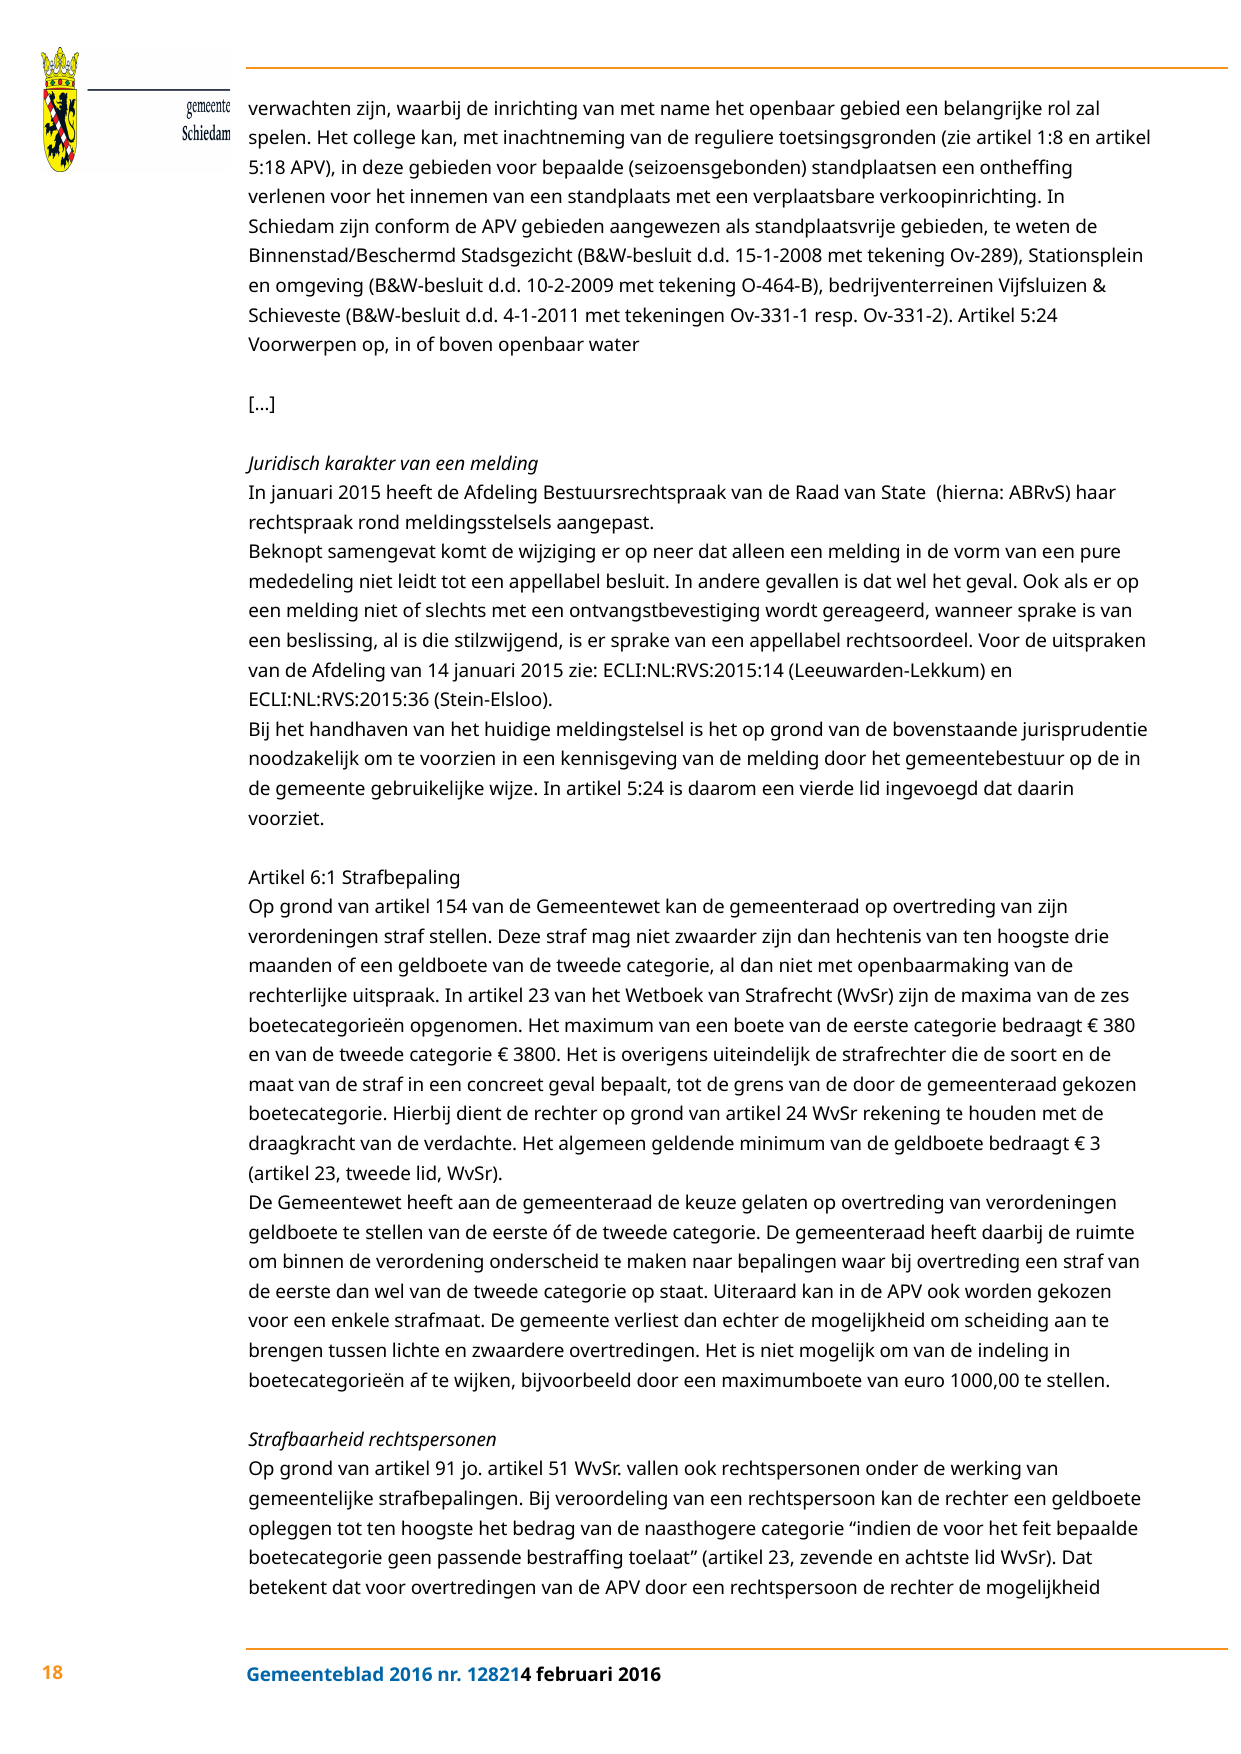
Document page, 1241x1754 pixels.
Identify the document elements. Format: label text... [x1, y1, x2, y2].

text Op grond van artikel 154 van de Gemeentewet kan de gemeenteraad op overtreding van zijn verordeningen straf stellen. Deze straf mag niet zwaarder zijn dan hechtenis van ten hoogste drie maanden of een geldboete van de tweede categorie, al dan niet met openbaarmaking van de rechterlijke uitspraak. In artikel 23 van het Wetboek van Strafrecht (WvSr) zijn de maxima van de zes boetecategorieën opgenomen. Het maximum van een boete van de eerste categorie bedraagt € 380 en van de tweede categorie € 3800. Het is overigens uiteindelijk de strafrechter die de soort en de maat van de straf in een concreet geval bepaalt, tot de grens van de door de gemeenteraad gekozen boetecategorie. Hierbij dient de rechter op grond van artikel 24 WvSr rekening te houden met de draagkracht van de verdachte. Het algemeen geldende minimum van de geldboete bedraagt € 3 (artikel 23, tweede lid, WvSr). [248, 893, 1152, 1186]
text Juridisch karakter van een melding [248, 450, 1152, 476]
picture [41, 47, 231, 172]
text Beknopt samengevat komt de wijziging er op neer dat alleen een melding in de vorm van een pure mededeling niet leidt tot een appellabel besluit. In andere gevallen is dat wel het geval. Ook als er op een melding niet of slechts met een ontvangstbevestiging wordt gereageerd, wanneer sprake is van een beslissing, al is die stilzwijgend, is er sprake van een appellabel rechtsoordeel. Voor de uitspraken van de Afdeling van 14 januari 2015 zie: ECLI:NL:RVS:2015:14 (Leeuwarden-Lekkum) en ECLI:NL:RVS:2015:36 (Stein-Elsloo). [248, 538, 1152, 712]
text Bij het handhaven van het huidige meldingstelsel is het op grond van de bovenstaande jurisprudentie noodzakelijk om te voorzien in een kennisgeving van de melding door het gemeentebestuur op de in de gemeente gebruikelijke wijze. In artikel 5:24 is daarom een vierde lid ingevoegd dat daarin voorziet. [248, 716, 1152, 831]
text In januari 2015 heeft de Afdeling Bestuursrechtspraak van de Raad van State (hierna: ABRvS) haar rechtspraak rond meldingsstelsels aangepast. [248, 479, 1152, 535]
text Op grond van artikel 91 jo. artikel 51 WvSr. vallen ook rechtspersonen onder de werking van gemeentelijke strafbepalingen. Bij veroordeling van een rechtspersoon kan de rechter een geldboete opleggen tot ten hoogste het bedrag van de naasthogere categorie “indien de voor het feit bepaalde boetecategorie geen passende bestraffing toelaat” (artikel 23, zevende en achtste lid WvSr). Dat betekent dat voor overtredingen van de APV door een rechtspersoon de rechter de mogelijkheid [248, 1456, 1152, 1600]
text […] [248, 391, 1152, 416]
text Strafbaarheid rechtspersonen [248, 1426, 1152, 1452]
text De Gemeentewet heeft aan de gemeenteraad de keuze gelaten op overtreding van verordeningen geldboete te stellen van de eerste óf de tweede categorie. De gemeenteraad heeft daarbij de ruimte om binnen de verordening onderscheid te maken naar bepalingen waar bij overtreding een straf van de eerste dan wel van de tweede categorie op staat. Uiteraard kan in de APV ook worden gekozen voor een enkele strafmaat. De gemeente verliest dan echter de mogelijkheid om scheiding aan te brengen tussen lichte en zwaardere overtredingen. Het is niet mogelijk om van de indeling in boetecategorieën af te wijken, bijvoorbeeld door een maximumboete van euro 1000,00 te stellen. [248, 1189, 1152, 1393]
text verwachten zijn, waarbij de inrichting van met name het openbaar gebied een belangrijke rol zal spelen. Het college kan, met inachtneming van de reguliere toetsingsgronden (zie artikel 1:8 en artikel 5:18 APV), in deze gebieden voor bepaalde (seizoensgebonden) standplaatsen een ontheffing verlenen voor het innemen van een standplaats met een verplaatsbare verkoopinrichting. In Schiedam zijn conform de APV gebieden aangewezen als standplaatsvrije gebieden, te weten de Binnenstad/Beschermd Stadsgezicht (B&W-besluit d.d. 15-1-2008 met tekening Ov-289), Stationsplein en omgeving (B&W-besluit d.d. 10-2-2009 met tekening O-464-B), bedrijventerreinen Vijfsluizen & Schieveste (B&W-besluit d.d. 4-1-2011 met tekeningen Ov-331-1 resp. Ov-331-2). Artikel 5:24 Voorwerpen op, in of boven openbaar water [248, 95, 1152, 357]
text Artikel 6:1 Strafbepaling [248, 864, 1152, 890]
